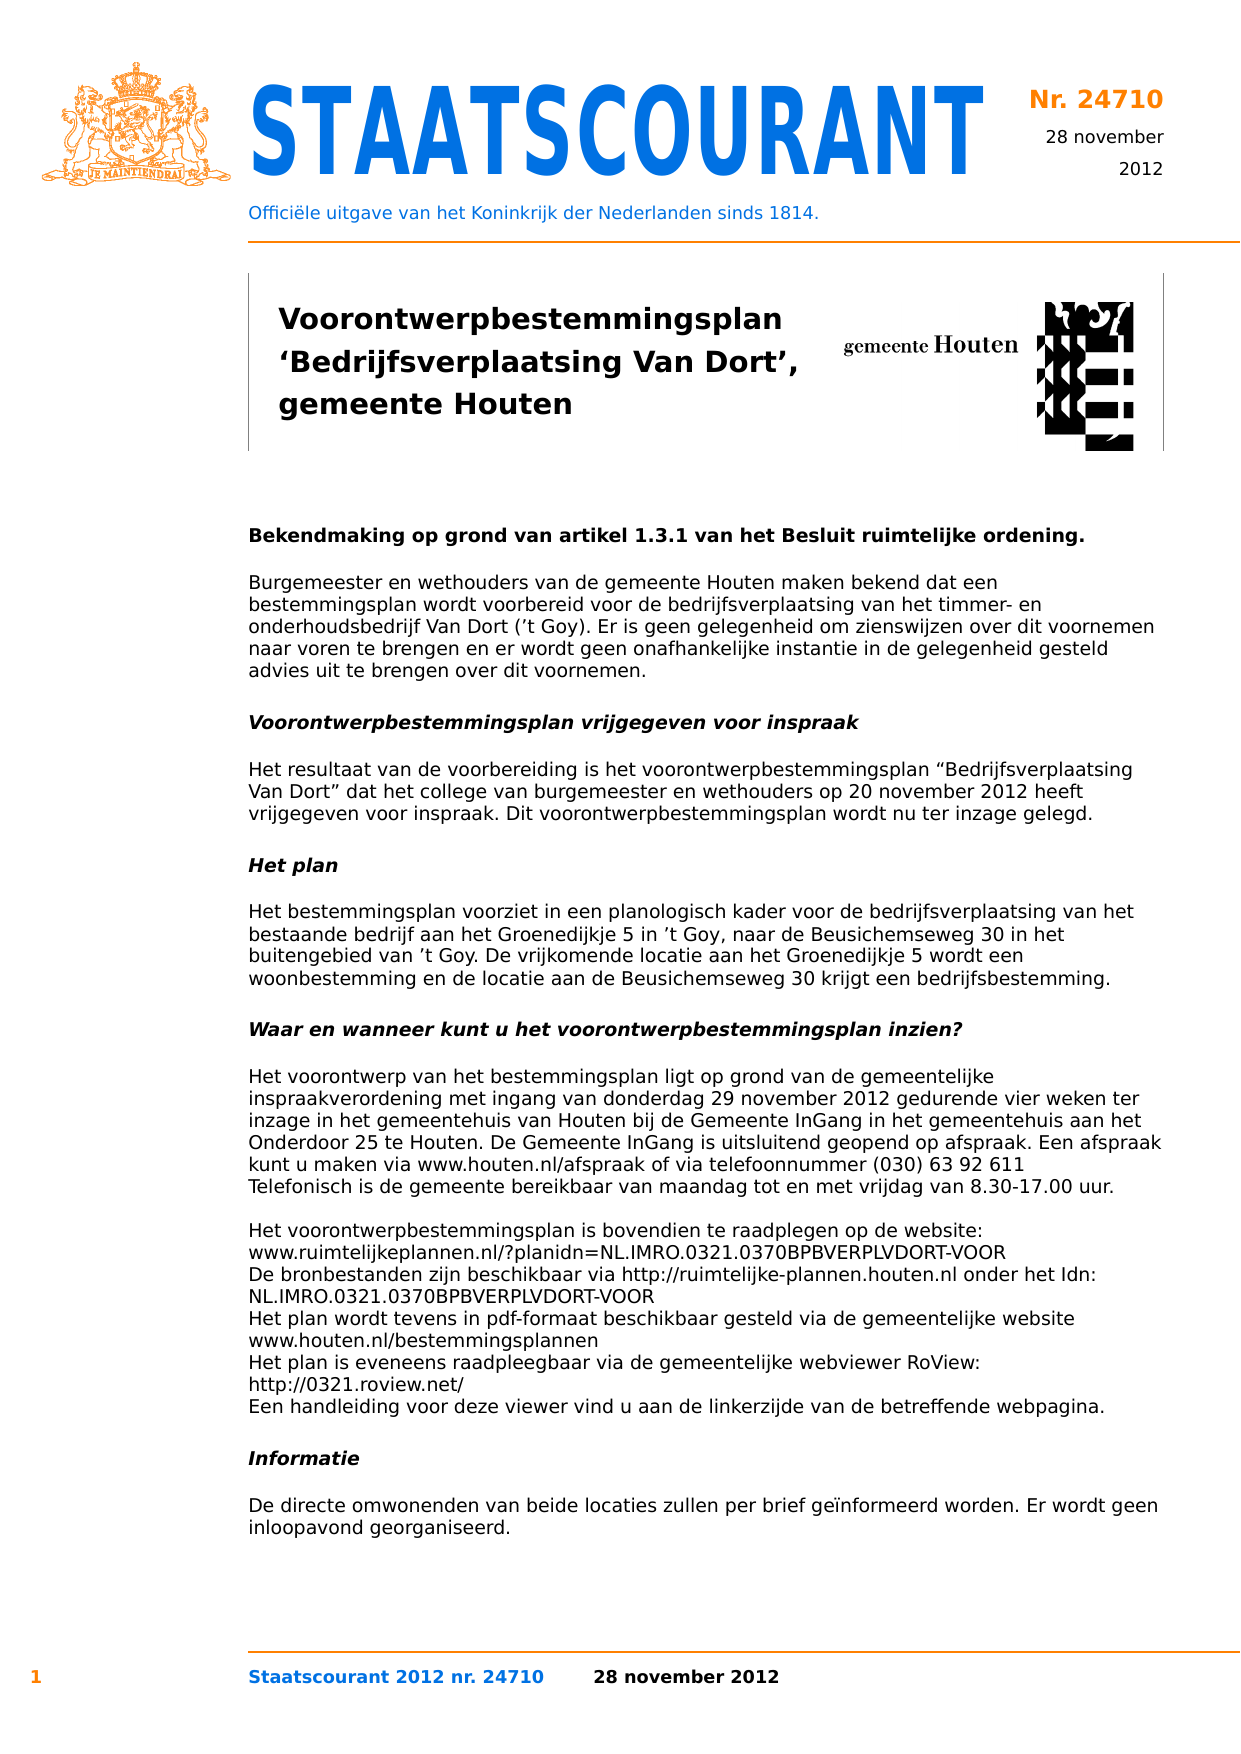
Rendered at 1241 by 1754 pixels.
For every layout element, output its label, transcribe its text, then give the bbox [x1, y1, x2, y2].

table_cell Officiële uitgave van het Koninkrijk der Nederlanden sinds 1814. [248, 203, 1240, 241]
picture [41, 62, 231, 186]
text Het voorontwerp van het bestemmingsplan ligt op grond van de gemeentelijke inspraakverordening met ingang van donderdag 29 november 2012 gedurende vier weken ter inzage in het gemeentehuis van Houten bij de Gemeente InGang in het gemeentehuis aan het Onderdoor 25 te Houten. De Gemeente InGang is uitsluitend geopend op afspraak. Een afspraak kunt u maken via www.houten.nl/afspraak of via telefoonnummer (030) 63 92 611 [248, 1066, 1163, 1176]
subtitle Informatie [248, 1448, 1163, 1470]
text Burgemeester en wethouders van de gemeente Houten maken bekend dat een bestemmingsplan wordt voorbereid voor de bedrijfsverplaatsing van het timmer- en onderhoudsbedrijf Van Dort (’t Goy). Er is geen gelegenheid om zienswijzen over dit voornemen naar voren te brengen en er wordt geen onafhankelijke instantie in de gelegenheid gesteld advies uit te brengen over dit voornemen. [248, 572, 1163, 682]
text De directe omwonenden van beide locaties zullen per brief geïnformeerd worden. Er wordt geen inloopavond georganiseerd. [248, 1495, 1163, 1539]
table_cell 2012 [998, 153, 1240, 203]
text Het plan wordt tevens in pdf-formaat beschikbaar gesteld via de gemeentelijke website www.houten.nl/bestemmingsplannen [248, 1308, 1163, 1352]
subtitle Voorontwerpbestemmingsplan vrijgegeven voor inspraak [248, 712, 1163, 733]
table_cell 28 november [998, 121, 1240, 153]
table_header Nr. 24710 [998, 62, 1240, 121]
text Het voorontwerpbestemmingsplan is bovendien te raadplegen op de website: www.ruimtelijkeplannen.nl/?planidn=NL.IMRO.0321.0370BPBVERPLVDORT-VOOR [248, 1220, 1163, 1264]
picture [844, 302, 1134, 451]
table_header STAATSCOURANT [248, 62, 998, 203]
text Het plan is eveneens raadpleegbaar via de gemeentelijke webviewer RoView: http://0321.roview.net/ [248, 1352, 1163, 1396]
text Het bestemmingsplan voorziet in een planologisch kader voor de bedrijfsverplaatsing van het bestaande bedrijf aan het Groenedijkje 5 in ’t Goy, naar de Beusichemseweg 30 in het buitengebied van ’t Goy. De vrijkomende locatie aan het Groenedijkje 5 wordt een woonbestemming en de locatie aan de Beusichemseweg 30 krijgt een bedrijfsbestemming. [248, 901, 1163, 989]
subtitle Voorontwerpbestemmingsplan ‘Bedrijfsverplaatsing Van Dort’, gemeente Houten [249, 273, 1163, 451]
subtitle Waar en wanneer kunt u het voorontwerpbestemmingsplan inzien? [248, 1019, 1163, 1041]
text De bronbestanden zijn beschikbaar via http://ruimtelijke-plannen.houten.nl onder het Idn: NL.IMRO.0321.0370BPBVERPLVDORT-VOOR [248, 1264, 1163, 1308]
subtitle Bekendmaking op grond van artikel 1.3.1 van het Besluit ruimtelijke ordening. [248, 525, 1163, 547]
subtitle Het plan [248, 854, 1163, 876]
table_header [25, 62, 248, 241]
text Het resultaat van de voorbereiding is het voorontwerpbestemmingsplan “Bedrijfsverplaatsing Van Dort” dat het college van burgemeester en wethouders op 20 november 2012 heeft vrijgegeven voor inspraak. Dit voorontwerpbestemmingsplan wordt nu ter inzage gelegd. [248, 758, 1163, 824]
text Een handleiding voor deze viewer vind u aan de linkerzijde van de betreffende webpagina. [248, 1396, 1163, 1418]
text Telefonisch is de gemeente bereikbaar van maandag tot en met vrijdag van 8.30-17.00 uur. [248, 1176, 1163, 1198]
